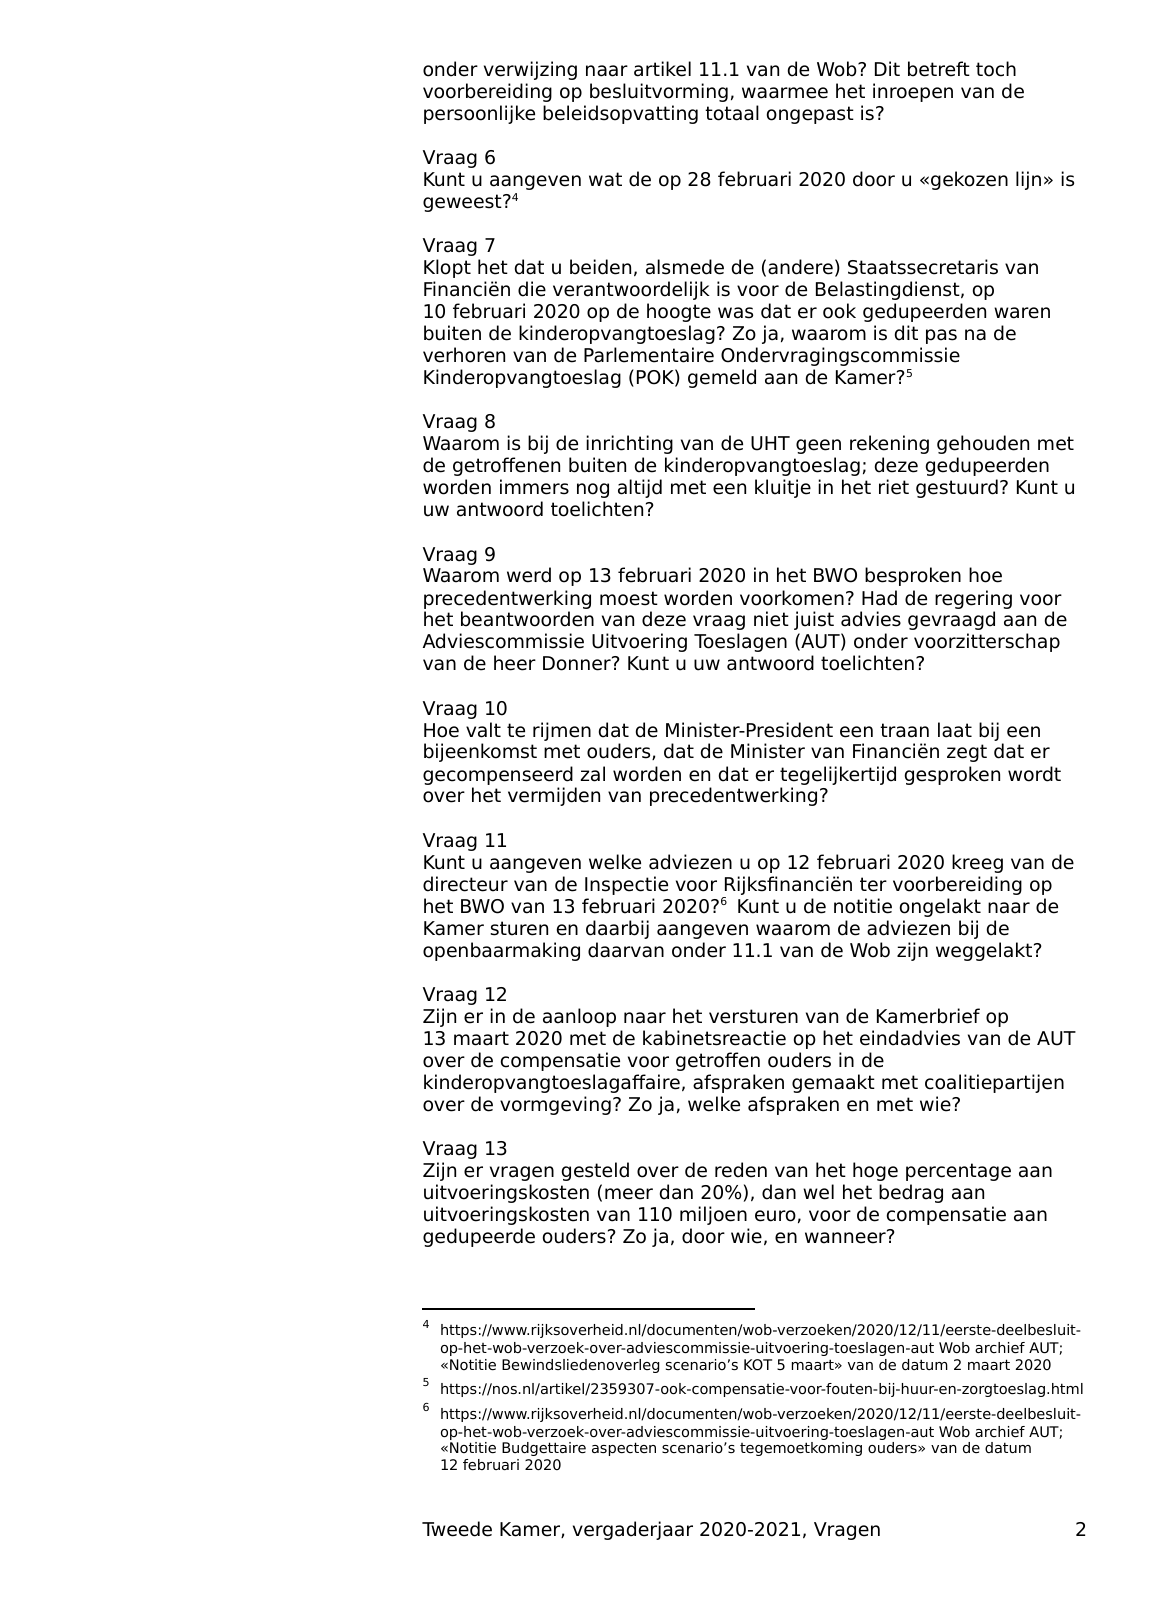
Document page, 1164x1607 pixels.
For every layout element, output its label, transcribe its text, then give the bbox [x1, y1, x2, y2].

text Hoe valt te rijmen dat de Minister-President een traan laat bij een bijeenkomst met ouders, dat de Minister van Financiën zegt dat er gecompenseerd zal worden en dat er tegelijkertijd gesproken wordt over het vermijden van precedentwerking? [422, 719, 1087, 807]
text Waarom is bij de inrichting van de UHT geen rekening gehouden met de getroffenen buiten de kinderopvangtoeslag; deze gedupeerden worden immers nog altijd met een kluitje in het riet gestuurd? Kunt u uw antwoord toelichten? [422, 433, 1087, 521]
text https://www.rijksoverheid.nl/documenten/wob-verzoeken/2020/12/11/eerste-deelbesluit-op-het-wob-verzoek-over-adviescommissie-uitvoering-toeslagen-aut Wob archief AUT; «Notitie Bewindsliedenoverleg scenario’s KOT 5 maart» van de datum 2 maart 2020 [422, 1318, 1087, 1374]
text Kunt u aangeven wat de op 28 februari 2020 door u «gekozen lijn» is geweest? [422, 169, 1087, 213]
text Vraag 13 [422, 1138, 1087, 1160]
text Vraag 8 [422, 411, 1087, 433]
text Vraag 11 [422, 829, 1087, 852]
text onder verwijzing naar artikel 11.1 van de Wob? Dit betreft toch voorbereiding op besluitvorming, waarmee het inroepen van de persoonlijke beleidsopvatting totaal ongepast is? [422, 59, 1087, 125]
text Vraag 10 [422, 697, 1087, 719]
text Vraag 12 [422, 984, 1087, 1006]
text Zijn er vragen gesteld over de reden van het hoge percentage aan uitvoeringskosten (meer dan 20%), dan wel het bedrag aan uitvoeringskosten van 110 miljoen euro, voor de compensatie aan gedupeerde ouders? Zo ja, door wie, en wanneer? [422, 1160, 1087, 1248]
text Klopt het dat u beiden, alsmede de (andere) Staatssecretaris van Financiën die verantwoordelijk is voor de Belastingdienst, op 10 februari 2020 op de hoogte was dat er ook gedupeerden waren buiten de kinderopvangtoeslag? Zo ja, waarom is dit pas na de verhoren van de Parlementaire Ondervragingscommissie Kinderopvangtoeslag (POK) gemeld aan de Kamer? [422, 257, 1087, 389]
text Kunt u aangeven welke adviezen u op 12 februari 2020 kreeg van de directeur van de Inspectie voor Rijksfinanciën ter voorbereiding op het BWO van 13 februari 2020? Kunt u de notitie ongelakt naar de Kamer sturen en daarbij aangeven waarom de adviezen bij de openbaarmaking daarvan onder 11.1 van de Wob zijn weggelakt? [422, 852, 1087, 961]
text https://nos.nl/artikel/2359307-ook-compensatie-voor-fouten-bij-huur-en-zorgtoeslag.html [422, 1377, 1087, 1399]
text Zijn er in de aanloop naar het versturen van de Kamerbrief op 13 maart 2020 met de kabinetsreactie op het eindadvies van de AUT over de compensatie voor getroffen ouders in de kinderopvangtoeslagaffaire, afspraken gemaakt met coalitiepartijen over de vormgeving? Zo ja, welke afspraken en met wie? [422, 1006, 1087, 1116]
text Vraag 7 [422, 235, 1087, 257]
text Vraag 6 [422, 147, 1087, 169]
text Waarom werd op 13 februari 2020 in het BWO besproken hoe precedentwerking moest worden voorkomen? Had de regering voor het beantwoorden van deze vraag niet juist advies gevraagd aan de Adviescommissie Uitvoering Toeslagen (AUT) onder voorzitterschap van de heer Donner? Kunt u uw antwoord toelichten? [422, 565, 1087, 675]
text https://www.rijksoverheid.nl/documenten/wob-verzoeken/2020/12/11/eerste-deelbesluit-op-het-wob-verzoek-over-adviescommissie-uitvoering-toeslagen-aut Wob archief AUT; «Notitie Budgettaire aspecten scenario’s tegemoetkoming ouders» van de datum 12 februari 2020 [422, 1402, 1087, 1474]
text Vraag 9 [422, 543, 1087, 565]
